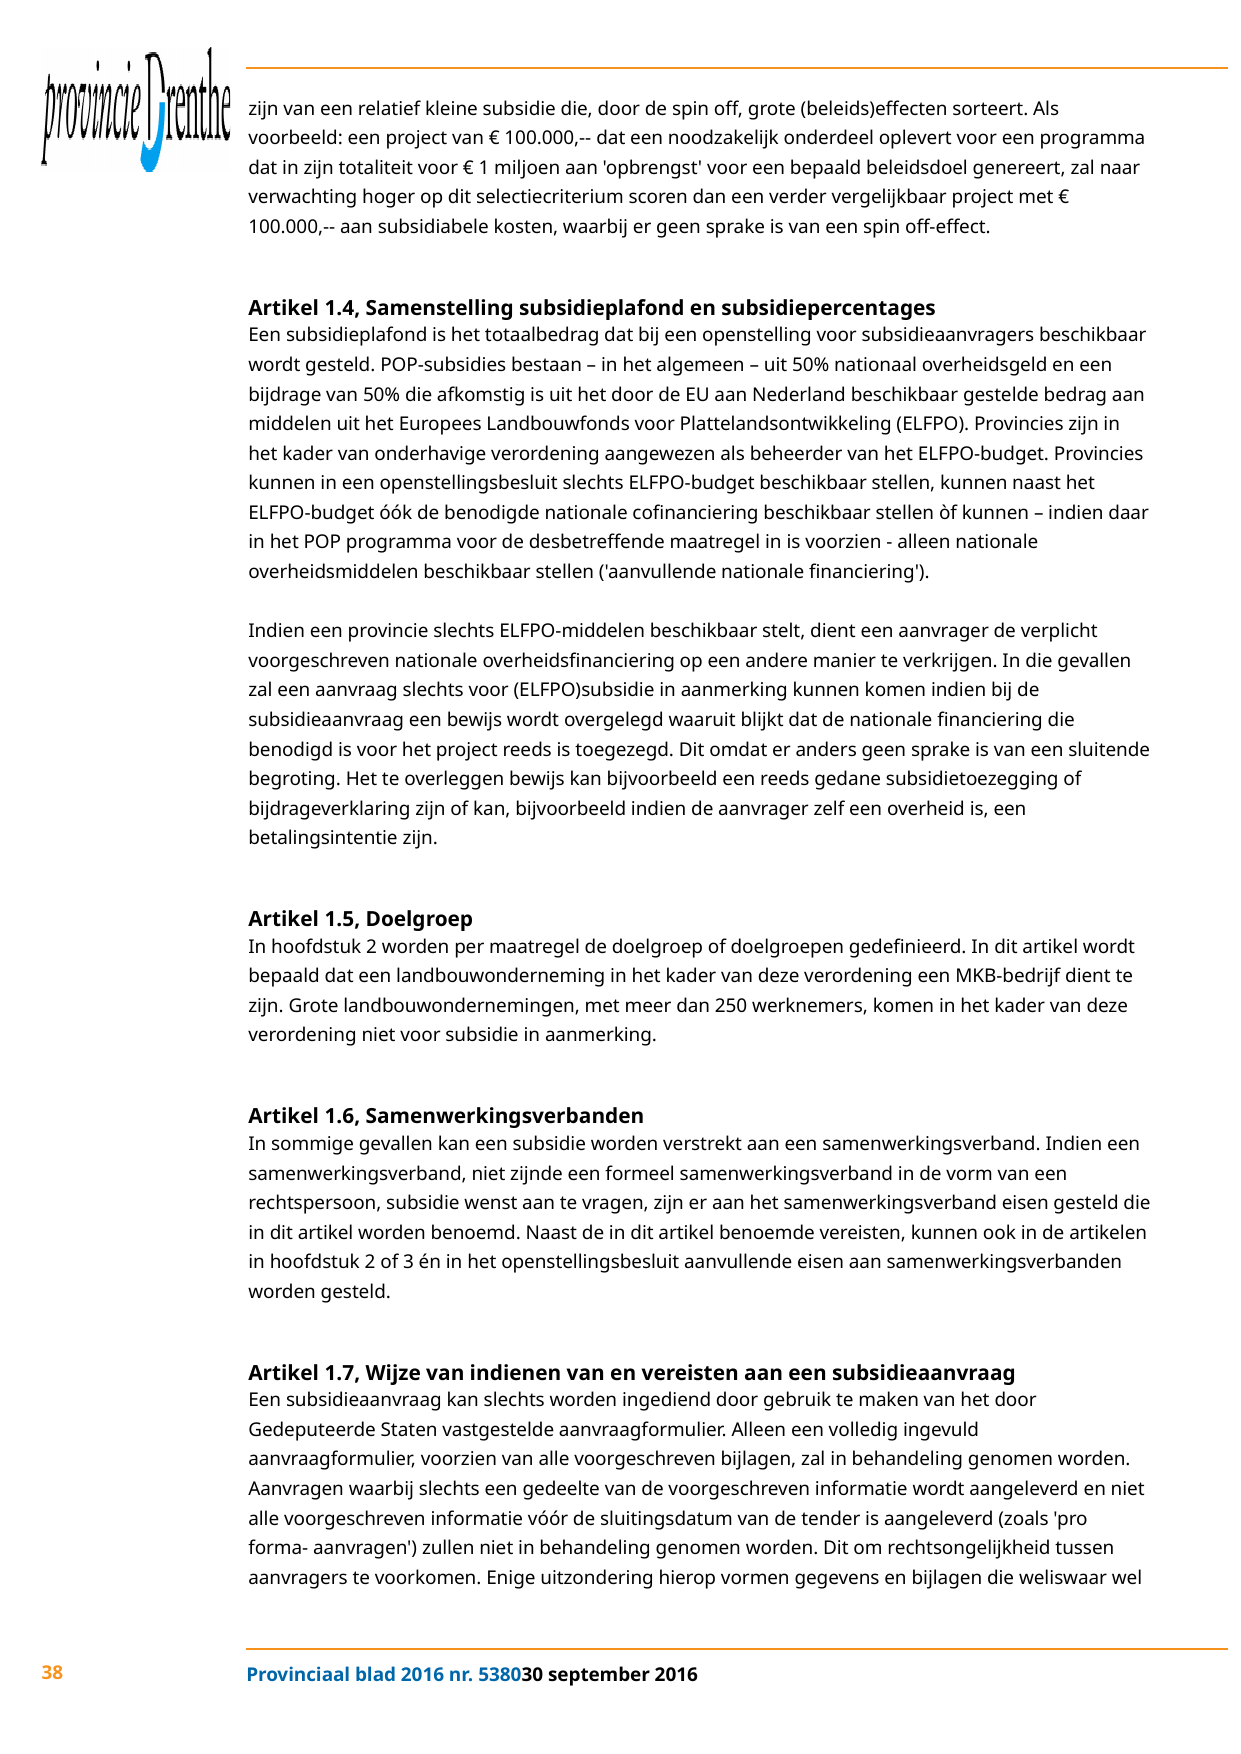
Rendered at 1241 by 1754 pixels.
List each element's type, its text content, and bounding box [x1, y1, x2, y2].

text Een subsidieaanvraag kan slechts worden ingediend door gebruik te maken van het door Gedeputeerde Staten vastgestelde aanvraagformulier. Alleen een volledig ingevuld aanvraagformulier, voorzien van alle voorgeschreven bijlagen, zal in behandeling genomen worden. Aanvragen waarbij slechts een gedeelte van de voorgeschreven informatie wordt aangeleverd en niet alle voorgeschreven informatie vóór de sluitingsdatum van de tender is aangeleverd (zoals 'pro forma- aanvragen') zullen niet in behandeling genomen worden. Dit om rechtsongelijkheid tussen aanvragers te voorkomen. Enige uitzondering hierop vormen gegevens en bijlagen die weliswaar wel [248, 1386, 1152, 1590]
text Een subsidieplafond is het totaalbedrag dat bij een openstelling voor subsidieaanvragers beschikbaar wordt gesteld. POP-subsidies bestaan – in het algemeen – uit 50% nationaal overheidsgeld en een bijdrage van 50% die afkomstig is uit het door de EU aan Nederland beschikbaar gestelde bedrag aan middelen uit het Europees Landbouwfonds voor Plattelandsontwikkeling (ELFPO). Provincies zijn in het kader van onderhavige verordening aangewezen als beheerder van het ELFPO-budget. Provincies kunnen in een openstellingsbesluit slechts ELFPO-budget beschikbaar stellen, kunnen naast het ELFPO-budget óók de benodigde nationale cofinanciering beschikbaar stellen òf kunnen – indien daar in het POP programma voor de desbetreffende maatregel in is voorzien - alleen nationale overheidsmiddelen beschikbaar stellen ('aanvullende nationale financiering'). [248, 322, 1152, 584]
text zijn van een relatief kleine subsidie die, door de spin off, grote (beleids)effecten sorteert. Als voorbeeld: een project van € 100.000,-- dat een noodzakelijk onderdeel oplevert voor een programma dat in zijn totaliteit voor € 1 miljoen aan 'opbrengst' voor een bepaald beleidsdoel genereert, zal naar verwachting hoger op dit selectiecriterium scoren dan een verder vergelijkbaar project met € 100.000,-- aan subsidiabele kosten, waarbij er geen sprake is van een spin off-effect. [248, 95, 1152, 239]
text Artikel 1.7, Wijze van indienen van en vereisten aan een subsidieaanvraag [248, 1358, 1152, 1386]
picture [41, 47, 231, 172]
text Artikel 1.6, Samenwerkingsverbanden [248, 1102, 1152, 1130]
text In hoofdstuk 2 worden per maatregel de doelgroep of doelgroepen gedefinieerd. In dit artikel wordt bepaald dat een landbouwonderneming in het kader van deze verordening een MKB-bedrijf dient te zijn. Grote landbouwondernemingen, met meer dan 250 werknemers, komen in het kader van deze verordening niet voor subsidie in aanmerking. [248, 933, 1152, 1047]
text Artikel 1.4, Samenstelling subsidieplafond en subsidiepercentages [248, 293, 1152, 322]
text Artikel 1.5, Doelgroep [248, 904, 1152, 933]
text In sommige gevallen kan een subsidie worden verstrekt aan een samenwerkingsverband. Indien een samenwerkingsverband, niet zijnde een formeel samenwerkingsverband in de vorm van een rechtspersoon, subsidie wenst aan te vragen, zijn er aan het samenwerkingsverband eisen gesteld die in dit artikel worden benoemd. Naast de in dit artikel benoemde vereisten, kunnen ook in de artikelen in hoofdstuk 2 of 3 én in het openstellingsbesluit aanvullende eisen aan samenwerkingsverbanden worden gesteld. [248, 1130, 1152, 1304]
text Indien een provincie slechts ELFPO-middelen beschikbaar stelt, dient een aanvrager de verplicht voorgeschreven nationale overheidsfinanciering op een andere manier te verkrijgen. In die gevallen zal een aanvraag slechts voor (ELFPO)subsidie in aanmerking kunnen komen indien bij de subsidieaanvraag een bewijs wordt overgelegd waaruit blijkt dat de nationale financiering die benodigd is voor het project reeds is toegezegd. Dit omdat er anders geen sprake is van een sluitende begroting. Het te overleggen bewijs kan bijvoorbeeld een reeds gedane subsidietoezegging of bijdrageverklaring zijn of kan, bijvoorbeeld indien de aanvrager zelf een overheid is, een betalingsintentie zijn. [248, 617, 1152, 850]
